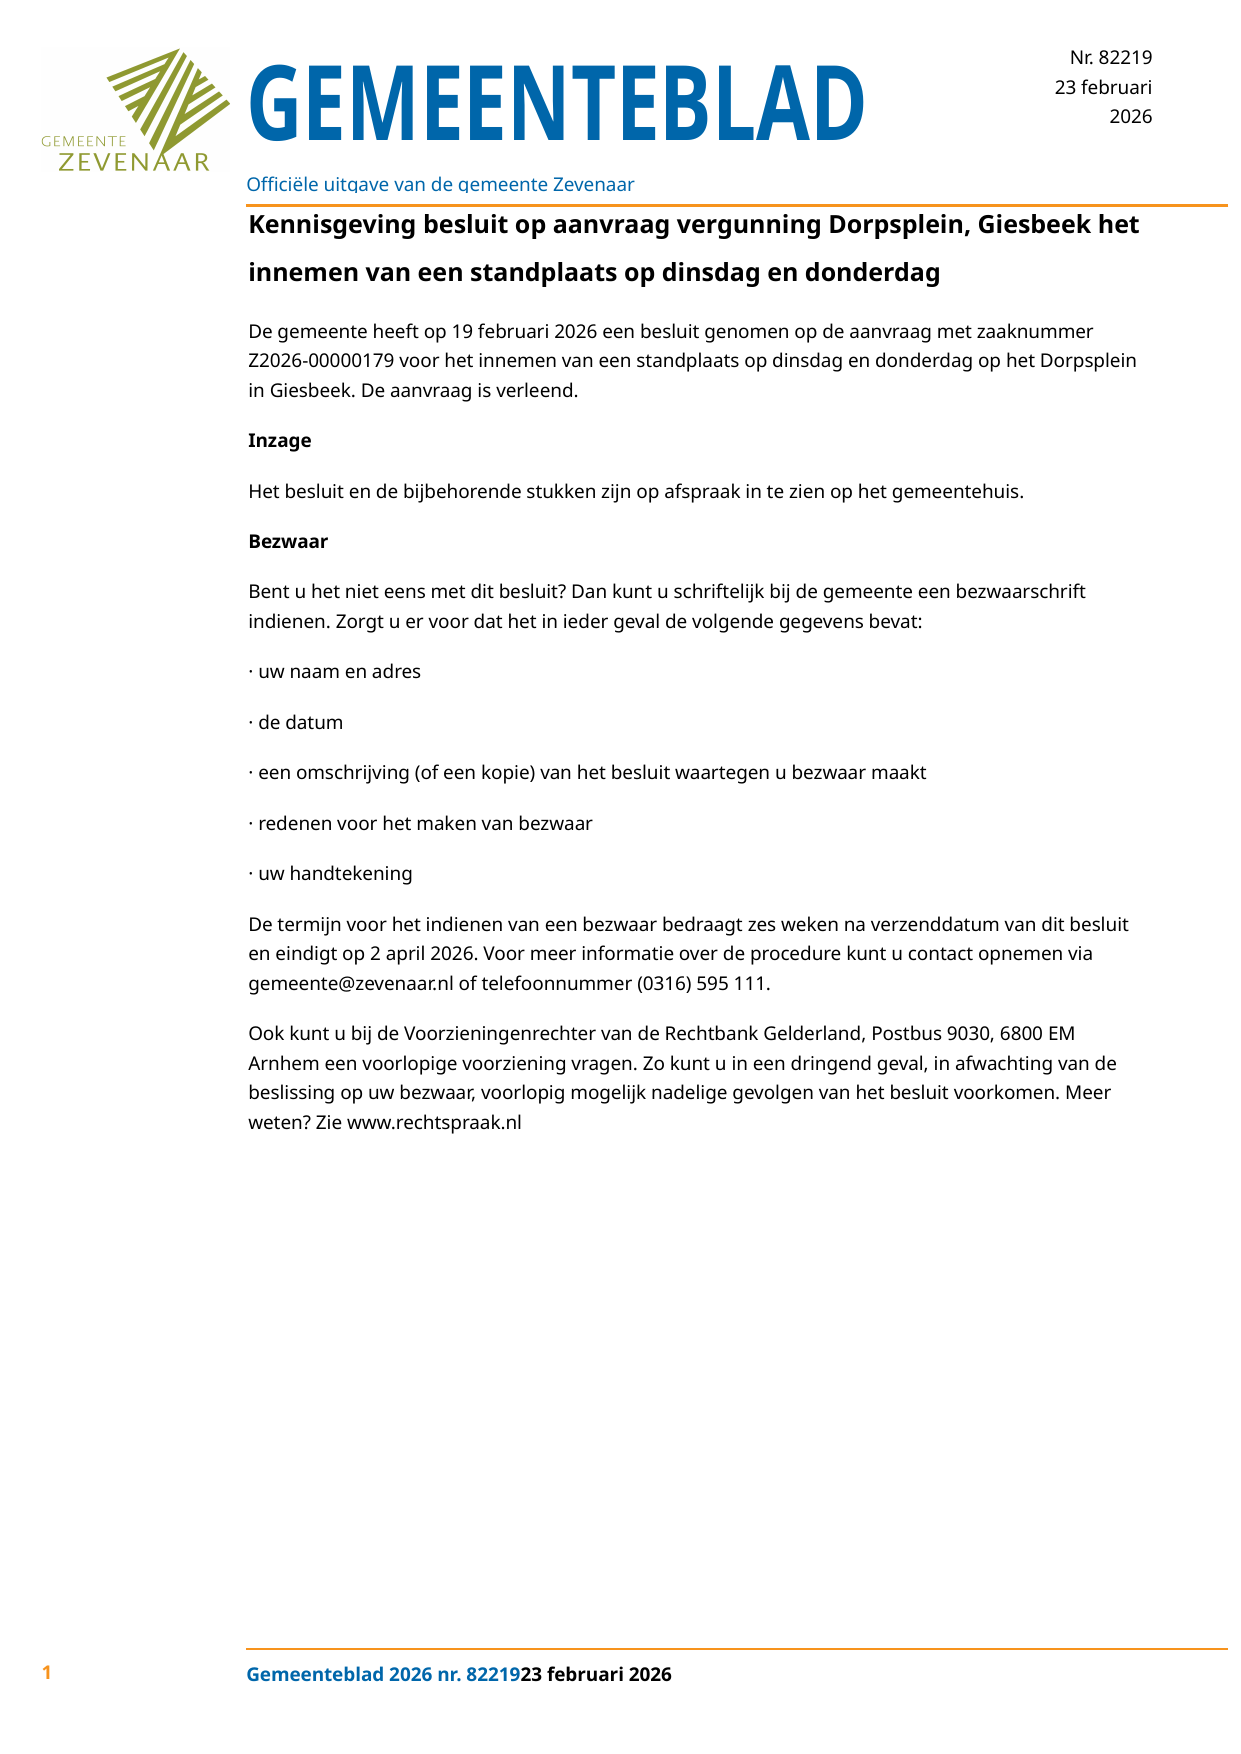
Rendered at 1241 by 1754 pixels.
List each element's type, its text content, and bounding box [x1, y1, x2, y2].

text · de datum [248, 709, 1152, 735]
text Het besluit en de bijbehorende stukken zijn op afspraak in te zien op het gemeentehuis. [248, 478, 1152, 504]
text Bezwaar [248, 528, 1152, 554]
picture [41, 47, 231, 172]
text Ook kunt u bij de Voorzieningenrechter van de Rechtbank Gelderland, Postbus 9030, 6800 EM Arnhem een voorlopige voorziening vragen. Zo kunt u in een dringend geval, in afwachting van de beslissing op uw bezwaar, voorlopig mogelijk nadelige gevolgen van het besluit voorkomen. Meer weten? Zie www.rechtspraak.nl [248, 1020, 1152, 1135]
text De gemeente heeft op 19 februari 2026 een besluit genomen op de aanvraag met zaaknummer Z2026-00000179 voor het innemen van een standplaats op dinsdag en donderdag op het Dorpsplein in Giesbeek. De aanvraag is verleend. [248, 318, 1152, 403]
text Bent u het niet eens met dit besluit? Dan kunt u schriftelijk bij de gemeente een bezwaarschrift indienen. Zorgt u er voor dat het in ieder geval de volgende gegevens bevat: [248, 579, 1152, 634]
text · uw handtekening [248, 860, 1152, 886]
text · een omschrijving (of een kopie) van het besluit waartegen u bezwaar maakt [248, 759, 1152, 785]
text · redenen voor het maken van bezwaar [248, 810, 1152, 836]
text Kennisgeving besluit op aanvraag vergunning Dorpsplein, Giesbeek het innemen van een standplaats op dinsdag en donderdag [248, 207, 1152, 288]
text De termijn voor het indienen van een bezwaar bedraagt zes weken na verzenddatum van dit besluit en eindigt op 2 april 2026. Voor meer informatie over de procedure kunt u contact opnemen via gemeente@zevenaar.nl of telefoonnummer (0316) 595 111. [248, 911, 1152, 996]
text · uw naam en adres [248, 659, 1152, 684]
text Inzage [248, 427, 1152, 453]
